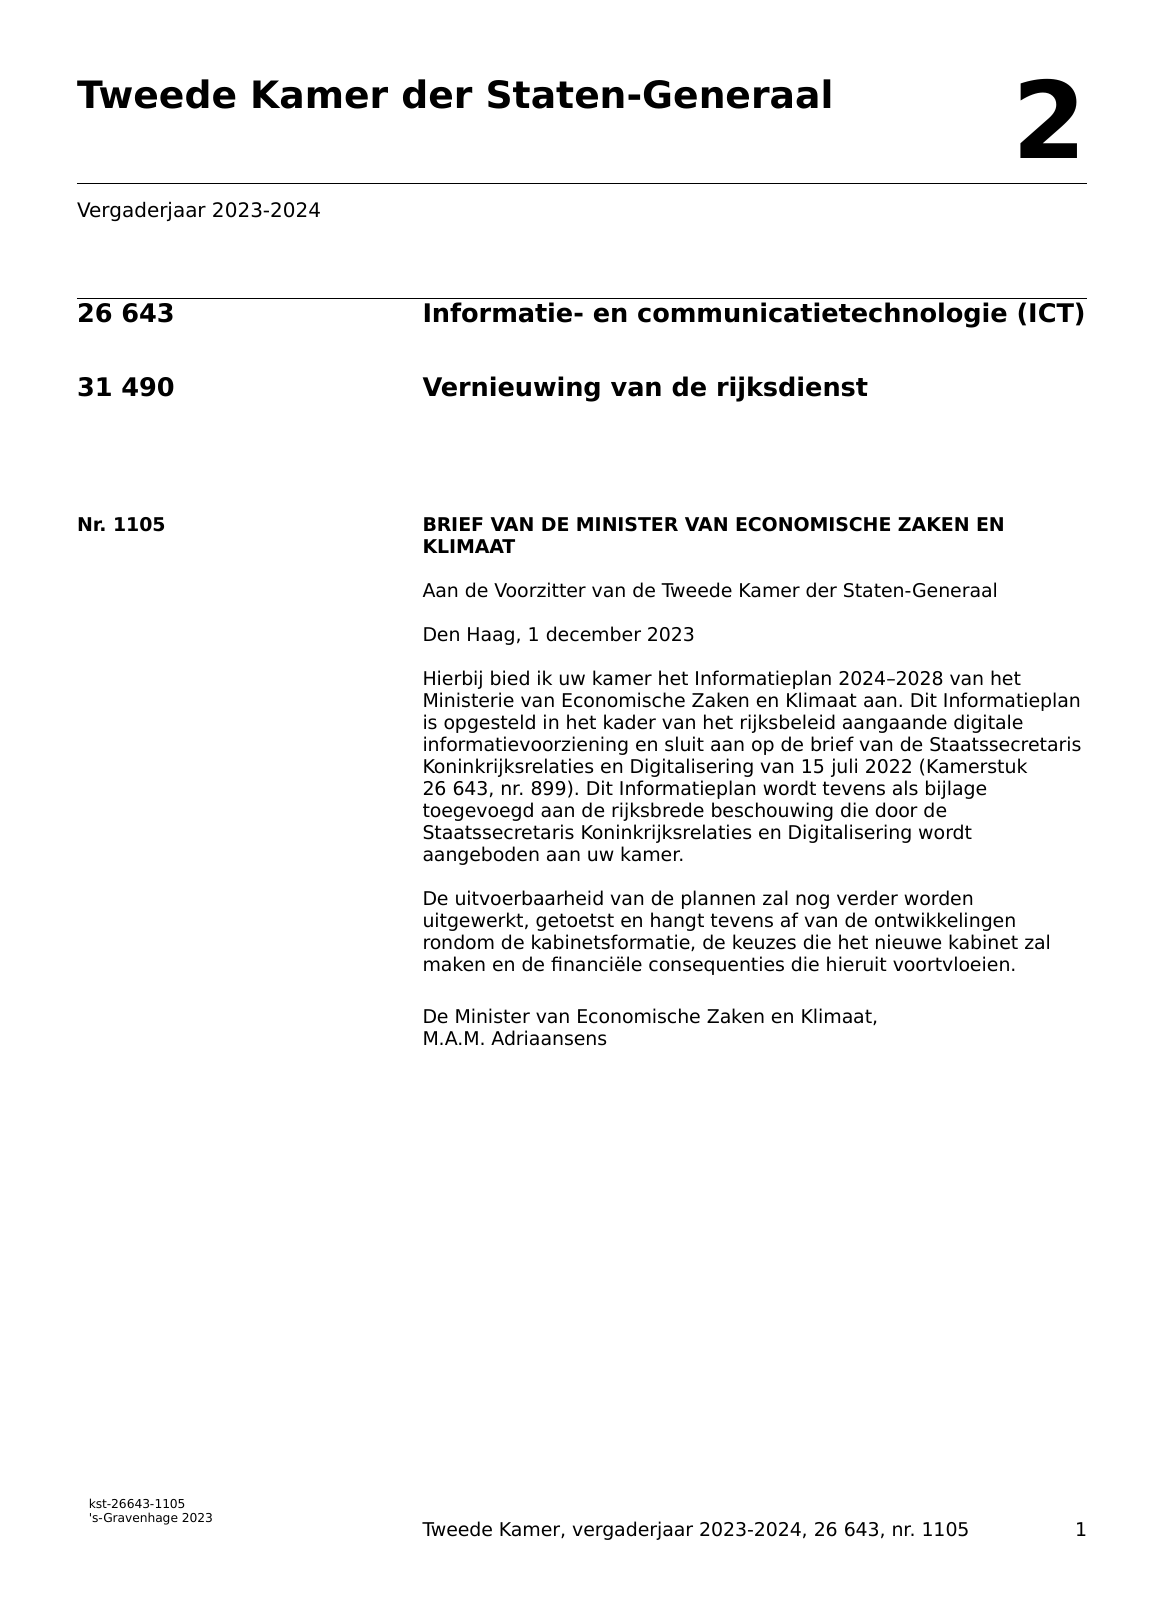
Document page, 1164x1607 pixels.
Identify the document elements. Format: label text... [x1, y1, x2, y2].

text kst-26643-1105 [88, 1497, 323, 1511]
text De Minister van Economische Zaken en Klimaat, M.A.M. Adriaansens [422, 1006, 1087, 1050]
text 's-Gravenhage 2023 [88, 1511, 323, 1525]
text Den Haag, 1 december 2023 [422, 624, 1087, 646]
table_header 2 [886, 59, 1087, 183]
subtitle 26 643 Informatie- en communicatietechnologie (ICT) [77, 299, 1087, 329]
table_cell Vergaderjaar 2023-2024 [77, 184, 1087, 298]
text Aan de Voorzitter van de Tweede Kamer der Staten-Generaal [422, 580, 1087, 602]
subtitle 31 490 Vernieuwing van de rijksdienst [77, 373, 1087, 403]
subtitle Nr. 1105 BRIEF VAN DE MINISTER VAN ECONOMISCHE ZAKEN EN KLIMAAT [77, 514, 1087, 558]
text Hierbij bied ik uw kamer het Informatieplan 2024–2028 van het Ministerie van Economische Zaken en Klimaat aan. Dit Informatieplan is opgesteld in het kader van het rijksbeleid aangaande digitale informatievoorziening en sluit aan op de brief van de Staatssecretaris Koninkrijksrelaties en Digitalisering van 15 juli 2022 (Kamerstuk 26 643, nr. 899). Dit Informatieplan wordt tevens als bijlage toegevoegd aan de rijksbrede beschouwing die door de Staatssecretaris Koninkrijksrelaties en Digitalisering wordt aangeboden aan uw kamer. [422, 668, 1087, 866]
text De uitvoerbaarheid van de plannen zal nog verder worden uitgewerkt, getoetst en hangt tevens af van de ontwikkelingen rondom de kabinetsformatie, de keuzes die het nieuwe kabinet zal maken en de financiële consequenties die hieruit voortvloeien. [422, 888, 1087, 976]
table_header Tweede Kamer der Staten-Generaal [77, 59, 886, 183]
